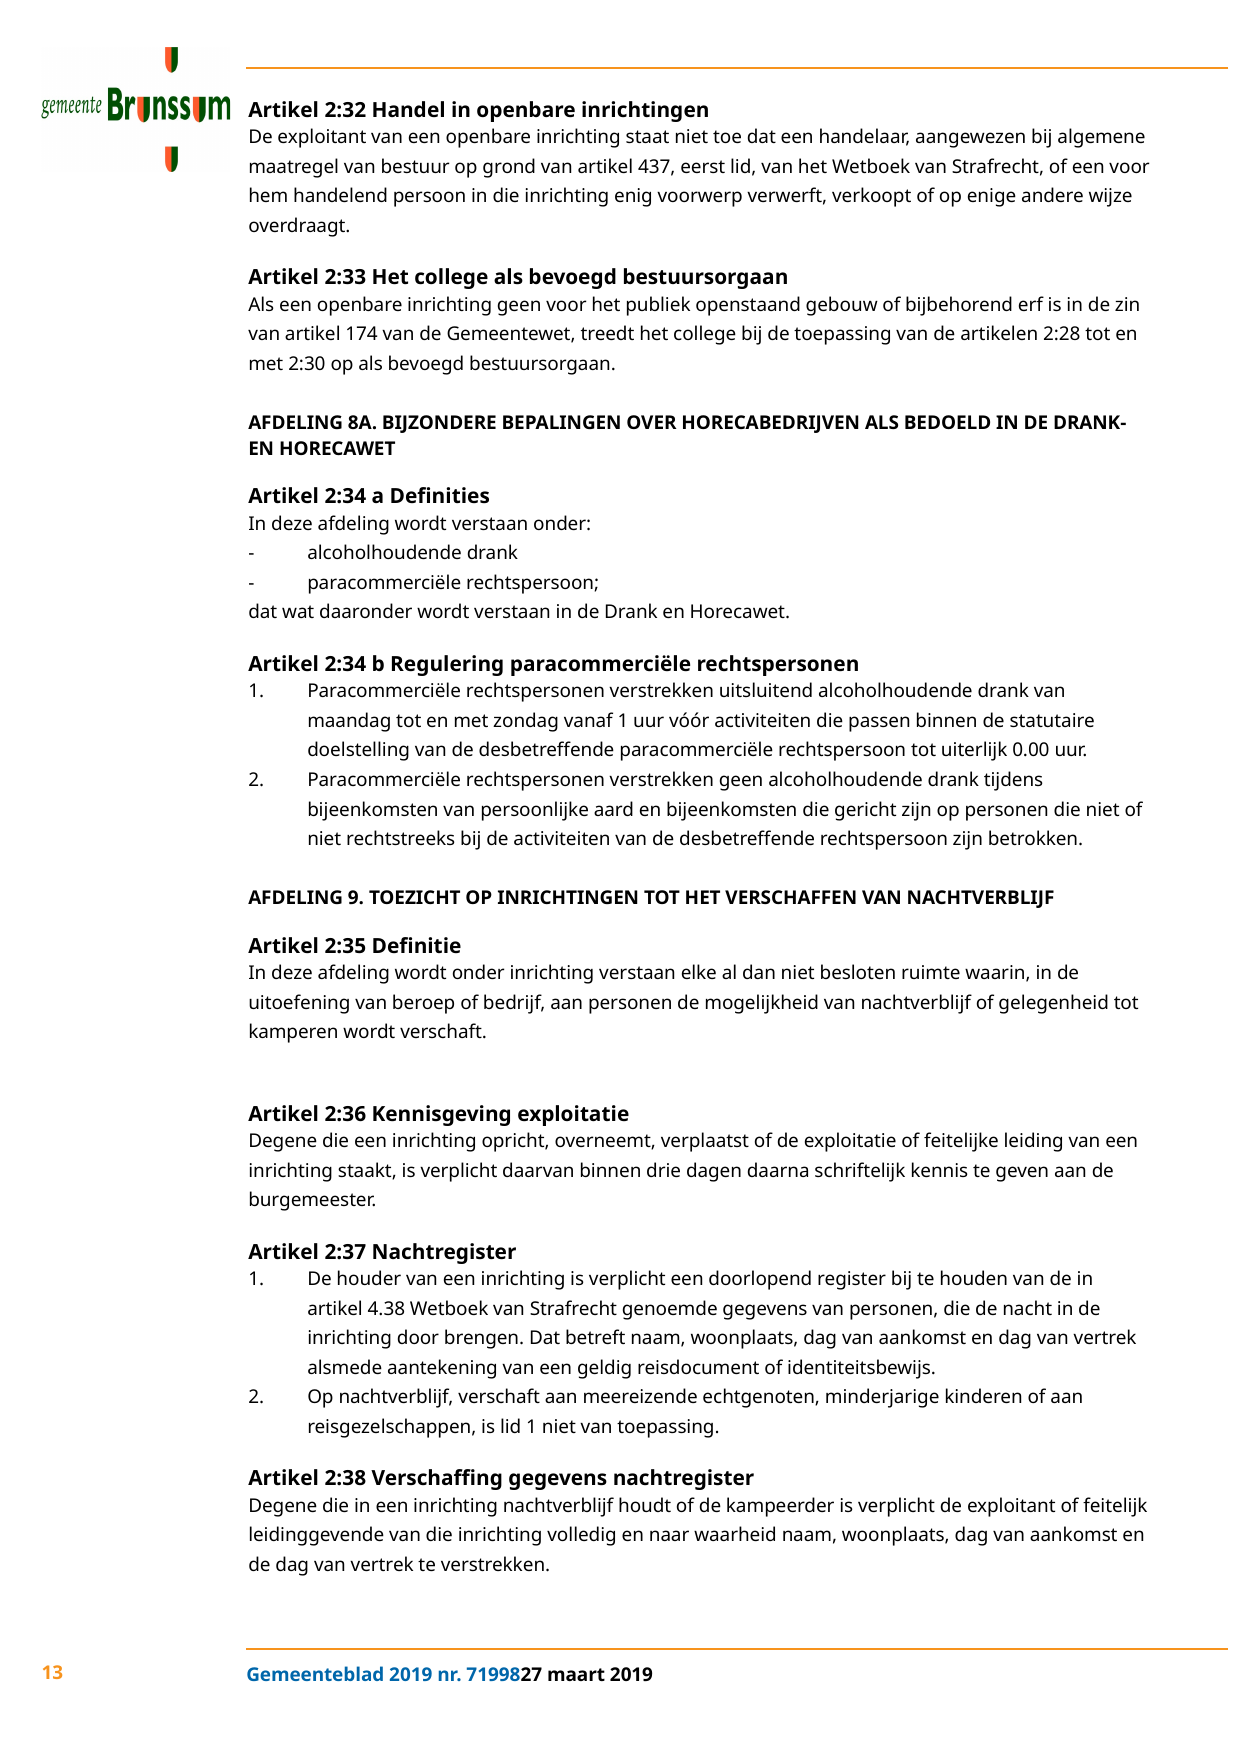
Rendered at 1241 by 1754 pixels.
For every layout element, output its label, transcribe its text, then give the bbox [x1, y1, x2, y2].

list Paracommerciële rechtspersonen verstrekken uitsluitend alcoholhoudende drank van maandag tot en met zondag vanaf 1 uur vóór activiteiten die passen binnen de statutaire doelstelling van de desbetreffende paracommerciële rechtspersoon tot uiterlijk 0.00 uur. [248, 677, 1152, 762]
text Artikel 2:33 Het college als bevoegd bestuursorgaan [248, 262, 1152, 291]
text Als een openbare inrichting geen voor het publiek openstaand gebouw of bijbehorend erf is in de zin van artikel 174 van de Gemeentewet, treedt het college bij de toepassing van de artikelen 2:28 tot en met 2:30 op als bevoegd bestuursorgaan. [248, 291, 1152, 376]
text Artikel 2:32 Handel in openbare inrichtingen [248, 95, 1152, 123]
list alcoholhoudende drank [248, 539, 1152, 565]
text Artikel 2:34 a Definities [248, 481, 1152, 510]
text Degene die een inrichting opricht, overneemt, verplaatst of de exploitatie of feitelijke leiding van een inrichting staakt, is verplicht daarvan binnen drie dagen daarna schriftelijk kennis te geven aan de burgemeester. [248, 1127, 1152, 1212]
list De houder van een inrichting is verplicht een doorlopend register bij te houden van de in artikel 4.38 Wetboek van Strafrecht genoemde gegevens van personen, die de nacht in de inrichting door brengen. Dat betreft naam, woonplaats, dag van aankomst en dag van vertrek alsmede aantekening van een geldig reisdocument of identiteitsbewijs. [248, 1265, 1152, 1380]
text Artikel 2:37 Nachtregister [248, 1237, 1152, 1265]
picture [41, 47, 231, 172]
text AFDELING 8A. BIJZONDERE BEPALINGEN OVER HORECABEDRIJVEN ALS BEDOELD IN DE DRANK- EN HORECAWET [248, 409, 1152, 461]
text Artikel 2:34 b Regulering paracommerciële rechtspersonen [248, 649, 1152, 677]
list Paracommerciële rechtspersonen verstrekken geen alcoholhoudende drank tijdens bijeenkomsten van persoonlijke aard en bijeenkomsten die gericht zijn op personen die niet of niet rechtstreeks bij de activiteiten van de desbetreffende rechtspersoon zijn betrokken. [248, 766, 1152, 851]
text De exploitant van een openbare inrichting staat niet toe dat een handelaar, aangewezen bij algemene maatregel van bestuur op grond van artikel 437, eerst lid, van het Wetboek van Strafrecht, of een voor hem handelend persoon in die inrichting enig voorwerp verwerft, verkoopt of op enige andere wijze overdraagt. [248, 123, 1152, 238]
text In deze afdeling wordt onder inrichting verstaan elke al dan niet besloten ruimte waarin, in de uitoefening van beroep of bedrijf, aan personen de mogelijkheid van nachtverblijf of gelegenheid tot kamperen wordt verschaft. [248, 959, 1152, 1044]
text Artikel 2:38 Verschaffing gegevens nachtregister [248, 1463, 1152, 1492]
text dat wat daaronder wordt verstaan in de Drank en Horecawet. [248, 599, 1152, 624]
text Artikel 2:36 Kennisgeving exploitatie [248, 1099, 1152, 1127]
text AFDELING 9. TOEZICHT OP INRICHTINGEN TOT HET VERSCHAFFEN VAN NACHTVERBLIJF [248, 884, 1152, 910]
text In deze afdeling wordt verstaan onder: [248, 510, 1152, 536]
text Artikel 2:35 Definitie [248, 931, 1152, 959]
list paracommerciële rechtspersoon; [248, 569, 1152, 595]
list Op nachtverblijf, verschaft aan meereizende echtgenoten, minderjarige kinderen of aan reisgezelschappen, is lid 1 niet van toepassing. [248, 1383, 1152, 1439]
text Degene die in een inrichting nachtverblijf houdt of de kampeerder is verplicht de exploitant of feitelijk leidinggevende van die inrichting volledig en naar waarheid naam, woonplaats, dag van aankomst en de dag van vertrek te verstrekken. [248, 1492, 1152, 1577]
